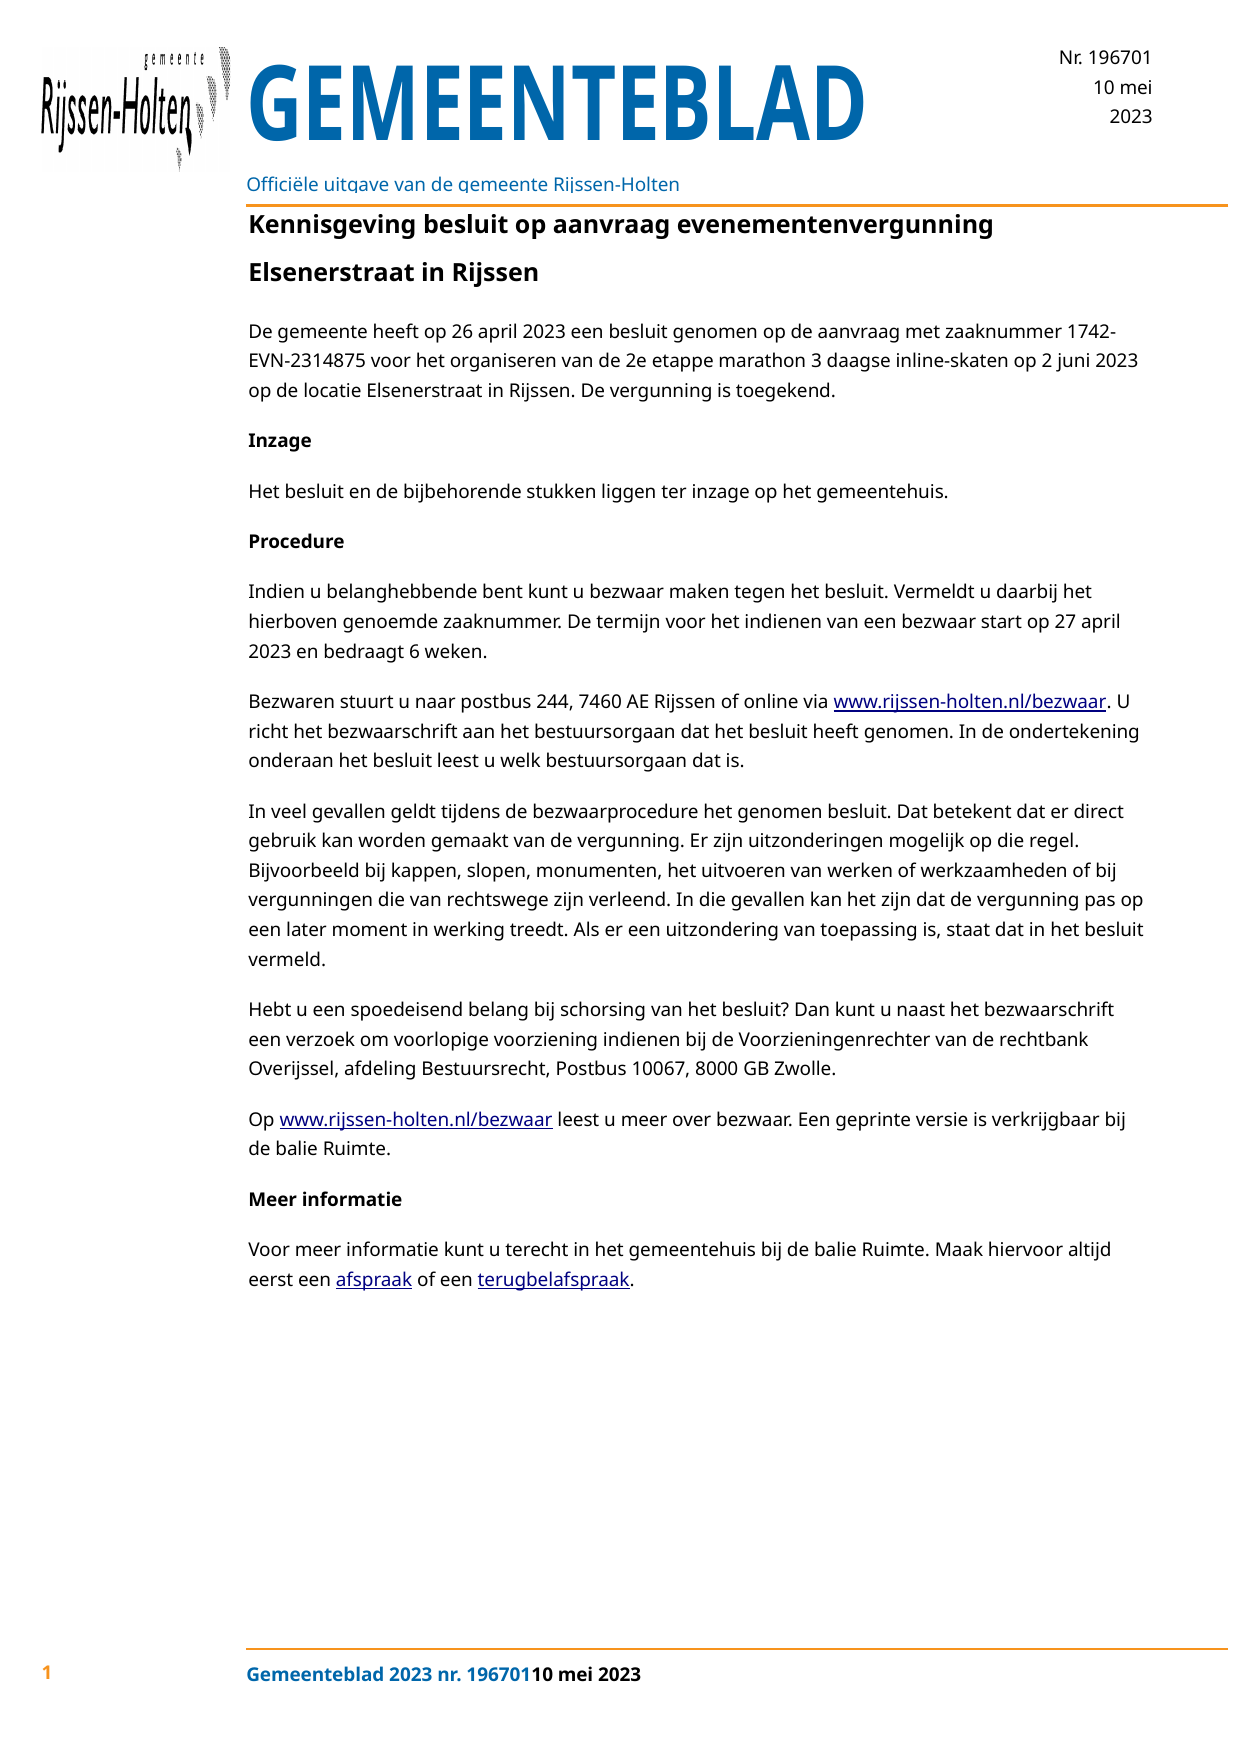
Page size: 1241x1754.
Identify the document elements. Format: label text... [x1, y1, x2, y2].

text Het besluit en de bijbehorende stukken liggen ter inzage op het gemeentehuis. [248, 478, 1152, 504]
text Voor meer informatie kunt u terecht in het gemeentehuis bij de balie Ruimte. Maak hiervoor altijd eerst een afspraak of een terugbelafspraak. [248, 1236, 1152, 1292]
text Procedure [248, 528, 1152, 554]
text Indien u belanghebbende bent kunt u bezwaar maken tegen het besluit. Vermeldt u daarbij het hierboven genoemde zaaknummer. De termijn voor het indienen van een bezwaar start op 27 april 2023 en bedraagt 6 weken. [248, 579, 1152, 664]
picture [41, 47, 231, 172]
text Bezwaren stuurt u naar postbus 244, 7460 AE Rijssen of online via www.rijssen-holten.nl/bezwaar. U richt het bezwaarschrift aan het bestuursorgaan dat het besluit heeft genomen. In de ondertekening onderaan het besluit leest u welk bestuursorgaan dat is. [248, 688, 1152, 773]
text Op www.rijssen-holten.nl/bezwaar leest u meer over bezwaar. Een geprinte versie is verkrijgbaar bij de balie Ruimte. [248, 1106, 1152, 1161]
text Hebt u een spoedeisend belang bij schorsing van het besluit? Dan kunt u naast het bezwaarschrift een verzoek om voorlopige voorziening indienen bij de Voorzieningenrechter van de rechtbank Overijssel, afdeling Bestuursrecht, Postbus 10067, 8000 GB Zwolle. [248, 996, 1152, 1081]
text De gemeente heeft op 26 april 2023 een besluit genomen op de aanvraag met zaaknummer 1742-EVN-2314875 voor het organiseren van de 2e etappe marathon 3 daagse inline-skaten op 2 juni 2023 op de locatie Elsenerstraat in Rijssen. De vergunning is toegekend. [248, 318, 1152, 403]
text Kennisgeving besluit op aanvraag evenementenvergunning Elsenerstraat in Rijssen [248, 207, 1152, 288]
text Meer informatie [248, 1186, 1152, 1212]
text Inzage [248, 427, 1152, 453]
text In veel gevallen geldt tijdens de bezwaarprocedure het genomen besluit. Dat betekent dat er direct gebruik kan worden gemaakt van de vergunning. Er zijn uitzonderingen mogelijk op die regel. Bijvoorbeeld bij kappen, slopen, monumenten, het uitvoeren van werken of werkzaamheden of bij vergunningen die van rechtswege zijn verleend. In die gevallen kan het zijn dat de vergunning pas op een later moment in werking treedt. Als er een uitzondering van toepassing is, staat dat in het besluit vermeld. [248, 798, 1152, 972]
